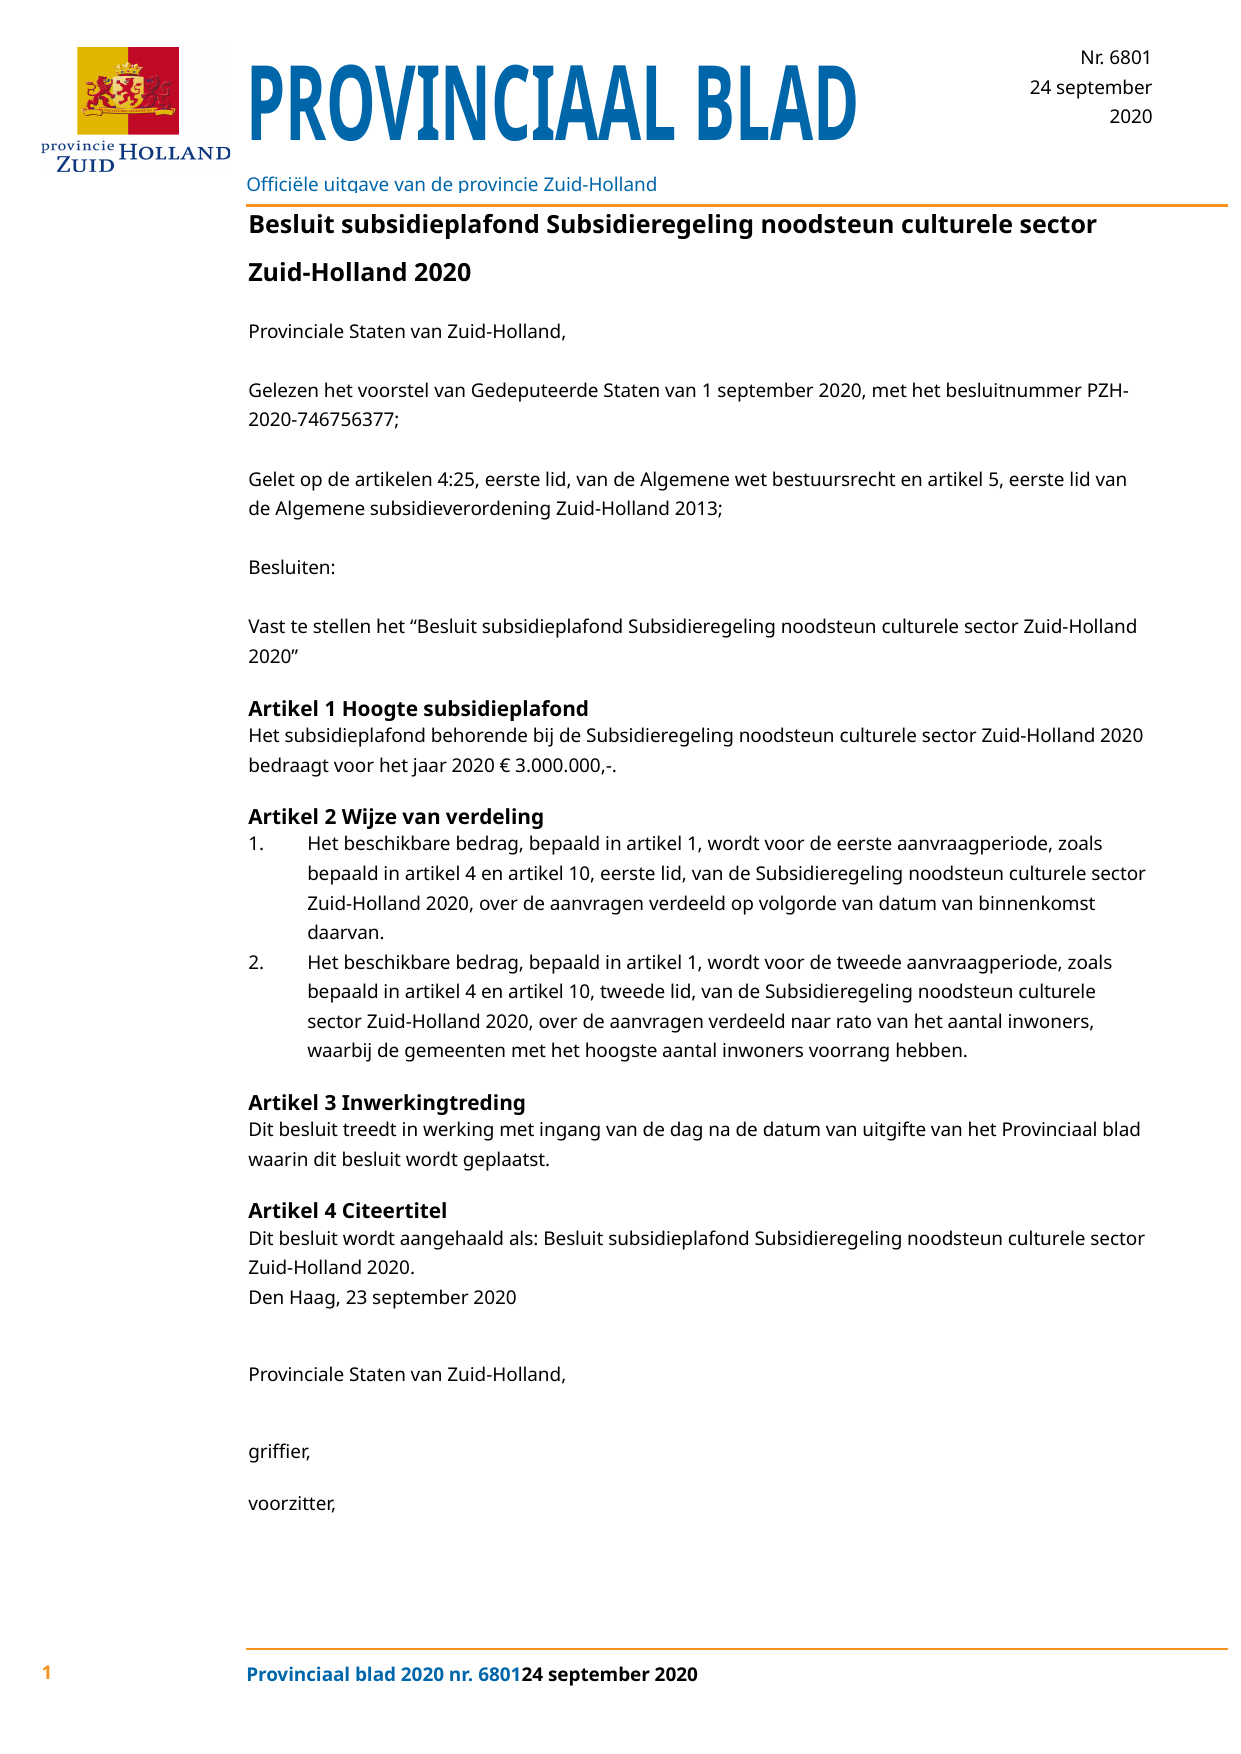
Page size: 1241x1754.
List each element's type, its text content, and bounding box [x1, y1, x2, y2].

text Den Haag, 23 september 2020 [248, 1284, 1152, 1310]
text Het subsidieplafond behorende bij de Subsidieregeling noodsteun culturele sector Zuid-Holland 2020 bedraagt voor het jaar 2020 € 3.000.000,-. [248, 722, 1152, 777]
text Artikel 3 Inwerkingtreding [248, 1088, 1152, 1117]
text Vast te stellen het “Besluit subsidieplafond Subsidieregeling noodsteun culturele sector Zuid-Holland 2020” [248, 614, 1152, 669]
text Besluiten: [248, 554, 1152, 580]
text griffier, [248, 1438, 1152, 1464]
text Dit besluit treedt in werking met ingang van de dag na de datum van uitgifte van het Provinciaal blad waarin dit besluit wordt geplaatst. [248, 1117, 1152, 1172]
text Gelet op de artikelen 4:25, eerste lid, van de Algemene wet bestuursrecht en artikel 5, eerste lid van de Algemene subsidieverordening Zuid-Holland 2013; [248, 466, 1152, 521]
text Gelezen het voorstel van Gedeputeerde Staten van 1 september 2020, met het besluitnummer PZH-2020-746756377; [248, 377, 1152, 432]
text Provinciale Staten van Zuid-Holland, [248, 1361, 1152, 1387]
text Besluit subsidieplafond Subsidieregeling noodsteun culturele sector Zuid-Holland 2020 [248, 207, 1152, 288]
list Het beschikbare bedrag, bepaald in artikel 1, wordt voor de tweede aanvraagperiode, zoals bepaald in artikel 4 en artikel 10, tweede lid, van de Subsidieregeling noodsteun culturele sector Zuid-Holland 2020, over de aanvragen verdeeld naar rato van het aantal inwoners, waarbij de gemeenten met het hoogste aantal inwoners voorrang hebben. [248, 949, 1152, 1063]
text Artikel 1 Hoogte subsidieplafond [248, 694, 1152, 722]
text Dit besluit wordt aangehaald als: Besluit subsidieplafond Subsidieregeling noodsteun culturele sector Zuid-Holland 2020. [248, 1225, 1152, 1280]
picture [41, 47, 231, 172]
text Artikel 2 Wijze van verdeling [248, 802, 1152, 831]
text Provinciale Staten van Zuid-Holland, [248, 318, 1152, 344]
list Het beschikbare bedrag, bepaald in artikel 1, wordt voor de eerste aanvraagperiode, zoals bepaald in artikel 4 en artikel 10, eerste lid, van de Subsidieregeling noodsteun culturele sector Zuid-Holland 2020, over de aanvragen verdeeld op volgorde van datum van binnenkomst daarvan. [248, 831, 1152, 945]
text Artikel 4 Citeertitel [248, 1197, 1152, 1225]
text voorzitter, [248, 1490, 1152, 1516]
